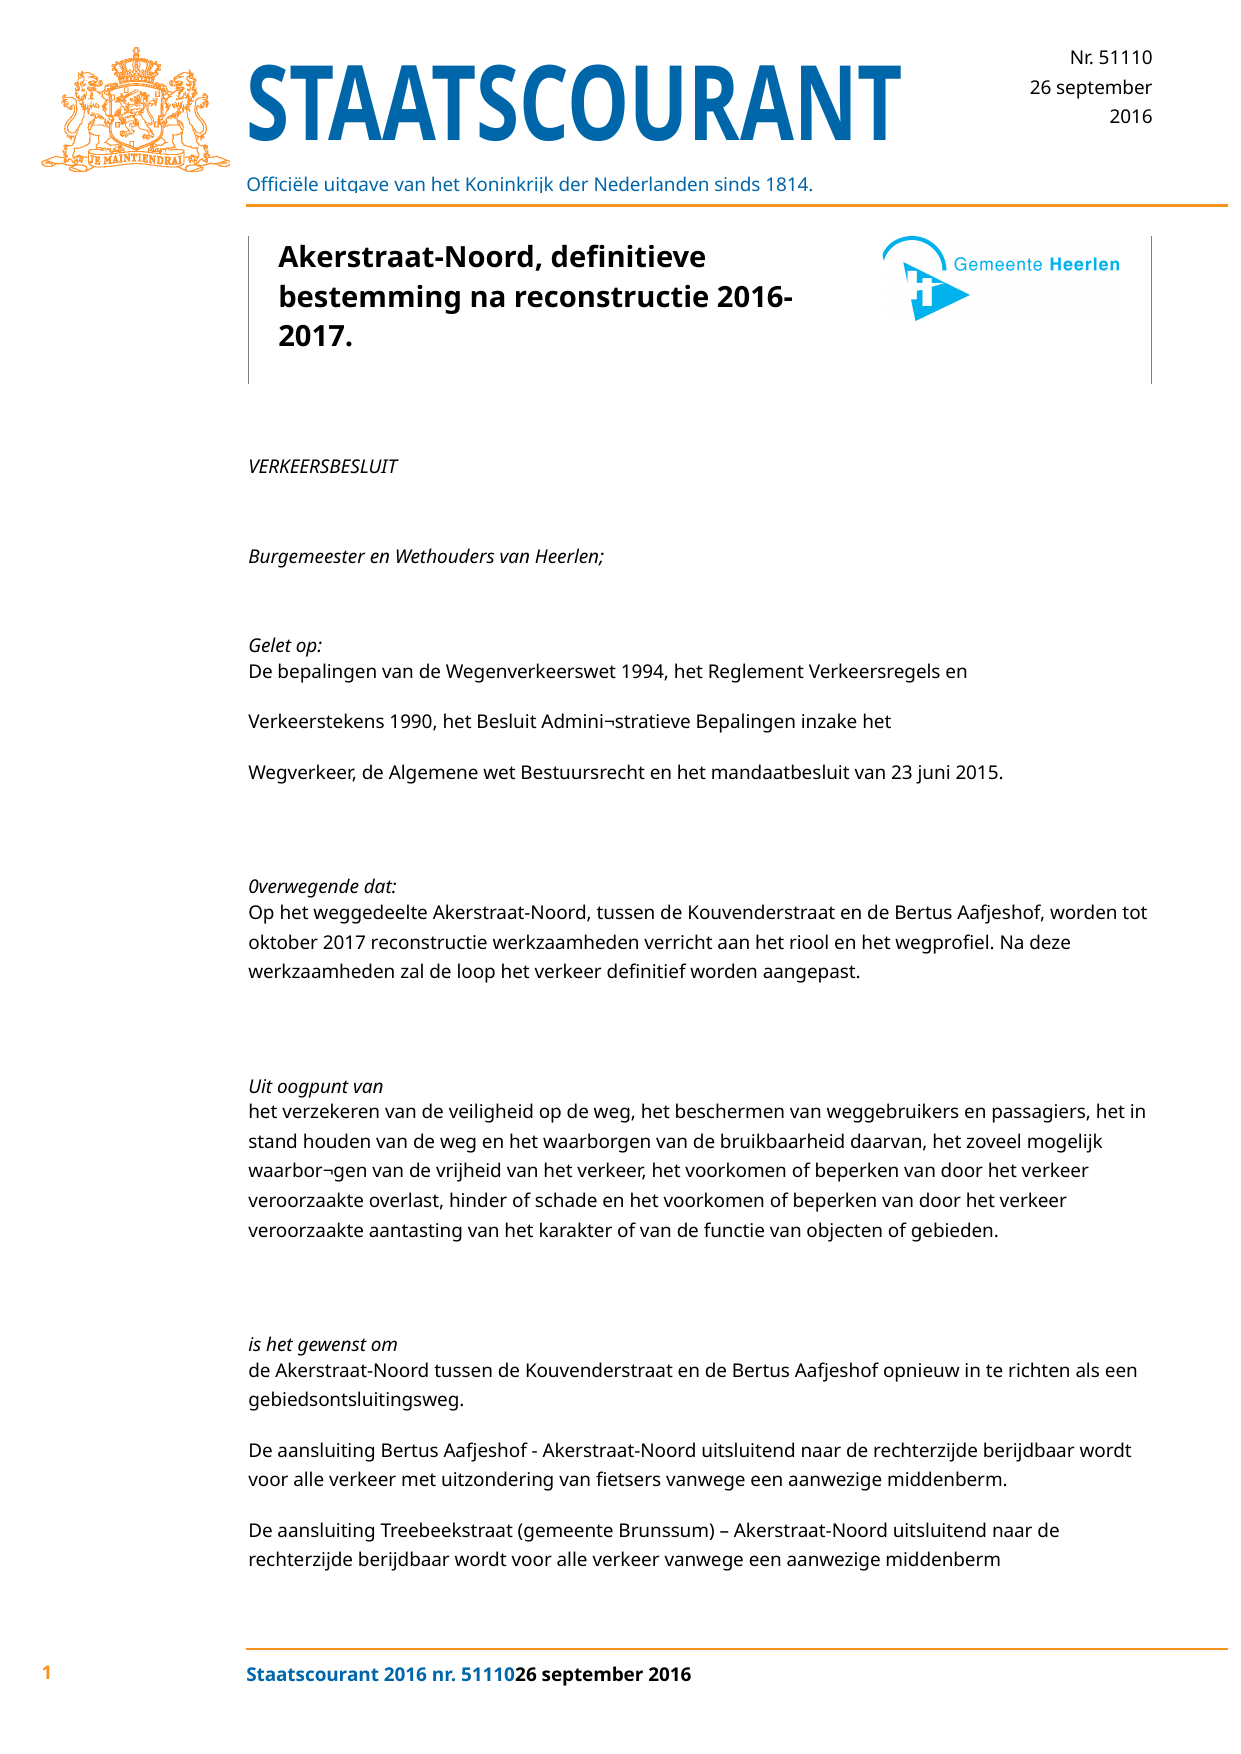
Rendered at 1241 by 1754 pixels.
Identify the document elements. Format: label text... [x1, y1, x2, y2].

text De bepalingen van de Wegenverkeerswet 1994, het Reglement Verkeersregels en [248, 658, 1152, 684]
picture [882, 236, 1119, 321]
table_header [850, 236, 1151, 384]
picture [41, 47, 231, 172]
text 0verwegende dat: [248, 873, 1152, 899]
text de Akerstraat-Noord tussen de Kouvenderstraat en de Bertus Aafjeshof opnieuw in te richten als een gebiedsontsluitingsweg. [248, 1357, 1152, 1412]
text Gelet op: [248, 633, 1152, 658]
text Burgemeester en Wethouders van Heerlen; [248, 543, 1152, 569]
text het verzekeren van de veiligheid op de weg, het beschermen van weggebruikers en passagiers, het in stand houden van de weg en het waarborgen van de bruikbaarheid daarvan, het zoveel mogelijk waarbor¬gen van de vrijheid van het verkeer, het voorkomen of beperken van door het verkeer veroorzaakte overlast, hinder of schade en het voorkomen of beperken van door het verkeer veroorzaakte aantasting van het karakter of van de functie van objecten of gebieden. [248, 1098, 1152, 1243]
text De aansluiting Treebeekstraat (gemeente Brunssum) – Akerstraat-Noord uitsluitend naar de rechterzijde berijdbaar wordt voor alle verkeer vanwege een aanwezige middenberm [248, 1517, 1152, 1572]
text VERKEERSBESLUIT [248, 453, 1152, 479]
picture [882, 236, 903, 252]
text Op het weggedeelte Akerstraat-Noord, tussen de Kouvenderstraat en de Bertus Aafjeshof, worden tot oktober 2017 reconstructie werkzaamheden verricht aan het riool en het wegprofiel. Na deze werkzaamheden zal de loop het verkeer definitief worden aangepast. [248, 899, 1152, 984]
text Wegverkeer, de Algemene wet Bestuursrecht en het mandaatbesluit van 23 juni 2015. [248, 759, 1152, 785]
text is het gewenst om [248, 1331, 1152, 1357]
text Verkeerstekens 1990, het Besluit Admini¬stratieve Bepalingen inzake het [248, 709, 1152, 734]
table_header Akerstraat-Noord, definitieve bestemming na reconstructie 2016-2017. [249, 236, 850, 384]
text Uit oogpunt van [248, 1073, 1152, 1098]
text De aansluiting Bertus Aafjeshof - Akerstraat-Noord uitsluitend naar de rechterzijde berijdbaar wordt voor alle verkeer met uitzondering van fietsers vanwege een aanwezige middenberm. [248, 1437, 1152, 1492]
